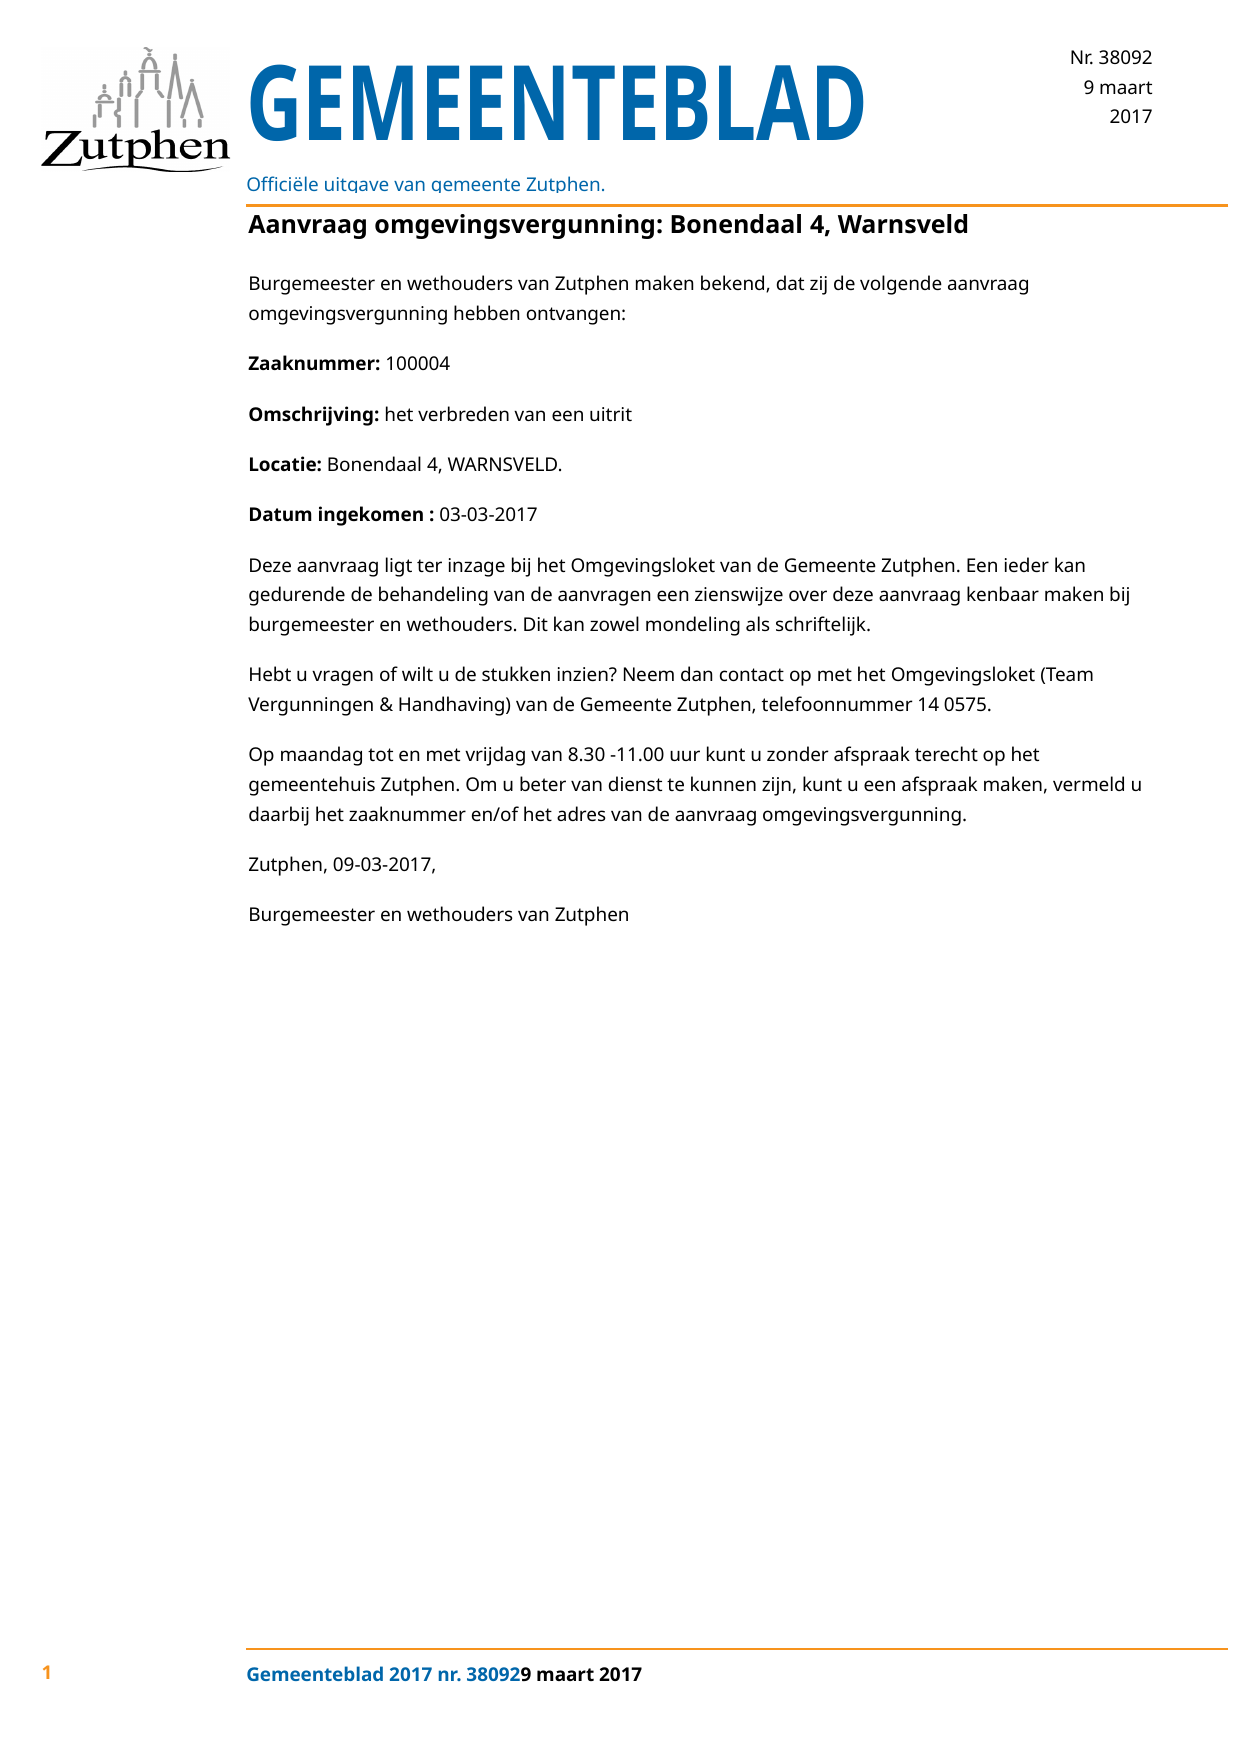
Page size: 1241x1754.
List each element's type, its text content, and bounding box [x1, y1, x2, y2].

text Deze aanvraag ligt ter inzage bij het Omgevingsloket van de Gemeente Zutphen. Een ieder kan gedurende de behandeling van de aanvragen een zienswijze over deze aanvraag kenbaar maken bij burgemeester en wethouders. Dit kan zowel mondeling als schriftelijk. [248, 552, 1152, 637]
text Burgemeester en wethouders van Zutphen [248, 902, 1152, 927]
text Burgemeester en wethouders van Zutphen maken bekend, dat zij de volgende aanvraag omgevingsvergunning hebben ontvangen: [248, 270, 1152, 326]
text Locatie: Bonendaal 4, WARNSVELD. [248, 451, 1152, 477]
text Hebt u vragen of wilt u de stukken inzien? Neem dan contact op met het Omgevingsloket (Team Vergunningen & Handhaving) van de Gemeente Zutphen, telefoonnummer 14 0575. [248, 662, 1152, 717]
text Aanvraag omgevingsvergunning: Bonendaal 4, Warnsveld [248, 207, 1152, 241]
picture [41, 47, 231, 172]
text Datum ingekomen : 03-03-2017 [248, 502, 1152, 527]
text Omschrijving: het verbreden van een uitrit [248, 401, 1152, 426]
text Zaaknummer: 100004 [248, 350, 1152, 376]
text Op maandag tot en met vrijdag van 8.30 -11.00 uur kunt u zonder afspraak terecht op het gemeentehuis Zutphen. Om u beter van dienst te kunnen zijn, kunt u een afspraak maken, vermeld u daarbij het zaaknummer en/of het adres van de aanvraag omgevingsvergunning. [248, 742, 1152, 826]
text Zutphen, 09-03-2017, [248, 851, 1152, 877]
